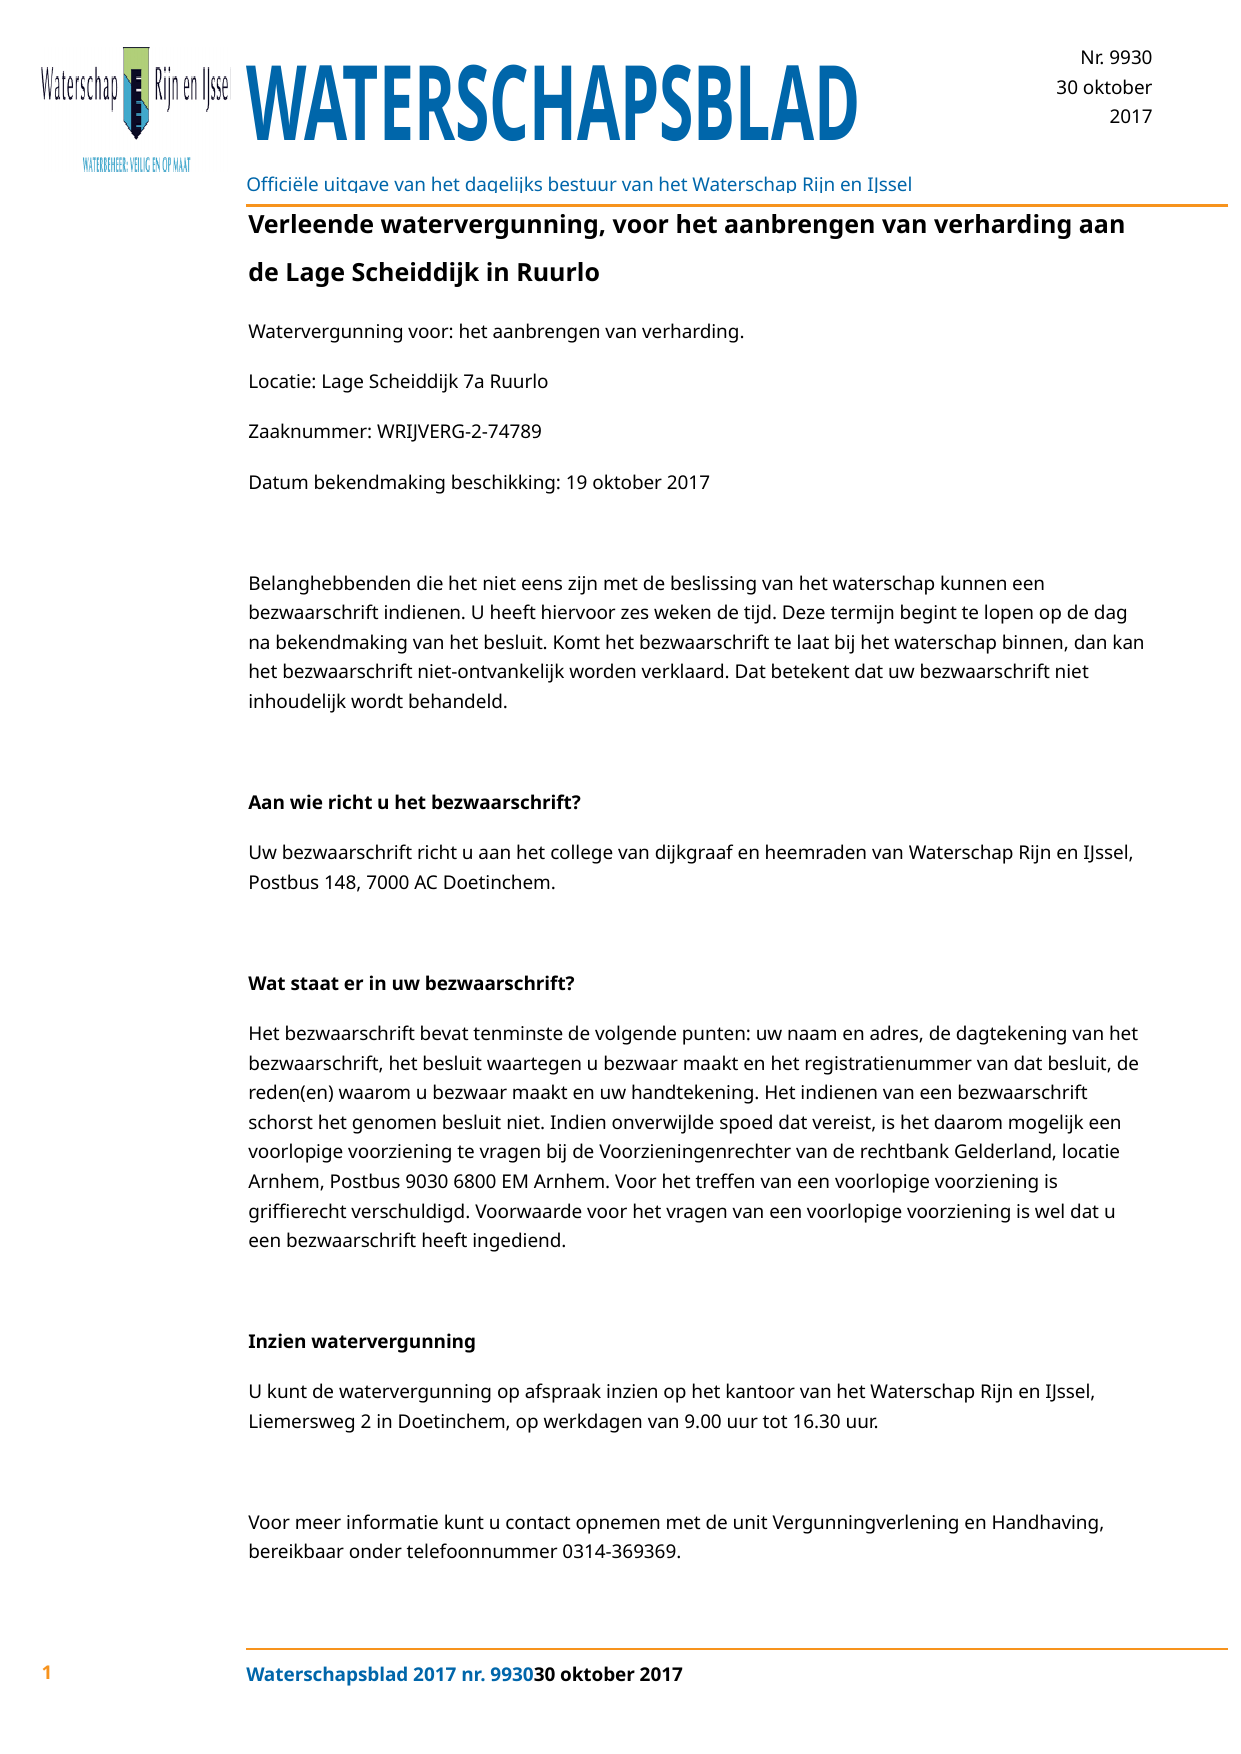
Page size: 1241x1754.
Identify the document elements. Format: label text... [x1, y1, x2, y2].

text Datum bekendmaking beschikking: 19 oktober 2017 [248, 469, 1152, 495]
text Watervergunning voor: het aanbrengen van verharding. [248, 318, 1152, 344]
text Belanghebbenden die het niet eens zijn met de beslissing van het waterschap kunnen een bezwaarschrift indienen. U heeft hiervoor zes weken de tijd. Deze termijn begint te lopen op de dag na bekendmaking van het besluit. Komt het bezwaarschrift te laat bij het waterschap binnen, dan kan het bezwaarschrift niet-ontvankelijk worden verklaard. Dat betekent dat uw bezwaarschrift niet inhoudelijk wordt behandeld. [248, 570, 1152, 714]
text Aan wie richt u het bezwaarschrift? [248, 789, 1152, 815]
picture [41, 47, 231, 172]
text Zaaknummer: WRIJVERG-2-74789 [248, 419, 1152, 444]
text Het bezwaarschrift bevat tenminste de volgende punten: uw naam en adres, de dagtekening van het bezwaarschrift, het besluit waartegen u bezwaar maakt en het registratienummer van dat besluit, de reden(en) waarom u bezwaar maakt en uw handtekening. Het indienen van een bezwaarschrift schorst het genomen besluit niet. Indien onverwijlde spoed dat vereist, is het daarom mogelijk een voorlopige voorziening te vragen bij de Voorzieningenrechter van de rechtbank Gelderland, locatie Arnhem, Postbus 9030 6800 EM Arnhem. Voor het treffen van een voorlopige voorziening is griffierecht verschuldigd. Voorwaarde voor het vragen van een voorlopige voorziening is wel dat u een bezwaarschrift heeft ingediend. [248, 1020, 1152, 1253]
text Uw bezwaarschrift richt u aan het college van dijkgraaf en heemraden van Waterschap Rijn en IJssel, Postbus 148, 7000 AC Doetinchem. [248, 839, 1152, 895]
text Locatie: Lage Scheiddijk 7a Ruurlo [248, 368, 1152, 394]
text Verleende watervergunning, voor het aanbrengen van verharding aan de Lage Scheiddijk in Ruurlo [248, 207, 1152, 288]
text Voor meer informatie kunt u contact opnemen met de unit Vergunningverlening en Handhaving, bereikbaar onder telefoonnummer 0314-369369. [248, 1509, 1152, 1564]
text Wat staat er in uw bezwaarschrift? [248, 970, 1152, 996]
text U kunt de watervergunning op afspraak inzien op het kantoor van het Waterschap Rijn en IJssel, Liemersweg 2 in Doetinchem, op werkdagen van 9.00 uur tot 16.30 uur. [248, 1379, 1152, 1434]
text Inzien watervergunning [248, 1328, 1152, 1354]
